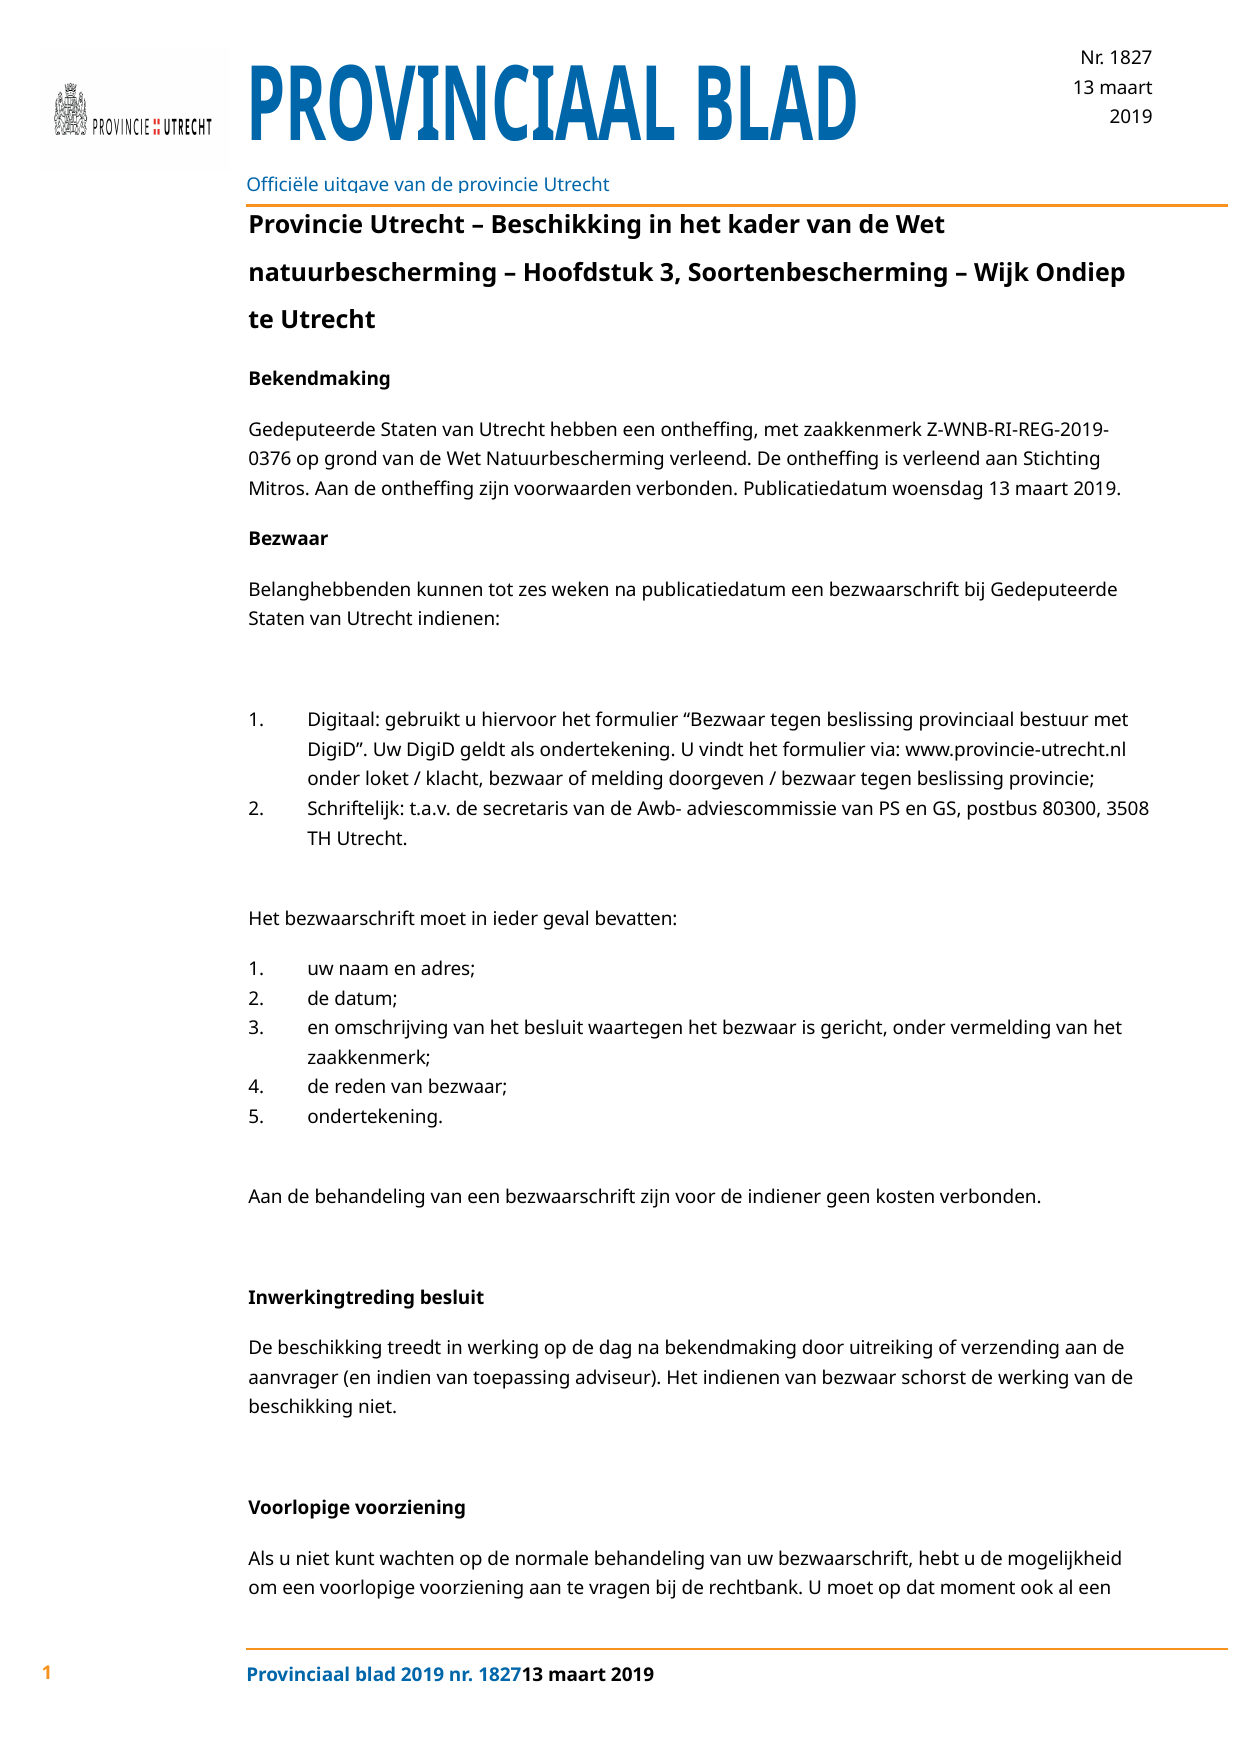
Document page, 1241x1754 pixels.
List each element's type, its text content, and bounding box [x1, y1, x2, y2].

text Bekendmaking [248, 366, 1152, 391]
text Provincie Utrecht – Beschikking in het kader van de Wet natuurbescherming – Hoofdstuk 3, Soortenbescherming – Wijk Ondiep te Utrecht [248, 207, 1152, 336]
text Gedeputeerde Staten van Utrecht hebben een ontheffing, met zaakkenmerk Z-WNB-RI-REG-2019-0376 op grond van de Wet Natuurbescherming verleend. De ontheffing is verleend aan Stichting Mitros. Aan de ontheffing zijn voorwaarden verbonden. Publicatiedatum woensdag 13 maart 2019. [248, 416, 1152, 501]
list de reden van bezwaar; [248, 1073, 1152, 1099]
list Schriftelijk: t.a.v. de secretaris van de Awb- adviescommissie van PS en GS, postbus 80300, 3508 TH Utrecht. [248, 795, 1152, 850]
picture [41, 47, 231, 172]
text Bezwaar [248, 526, 1152, 551]
text Het bezwaarschrift moet in ieder geval bevatten: [248, 905, 1152, 930]
text Als u niet kunt wachten op de normale behandeling van uw bezwaarschrift, hebt u de mogelijkheid om een voorlopige voorziening aan te vragen bij de rechtbank. U moet op dat moment ook al een [248, 1545, 1152, 1600]
text Voorlopige voorziening [248, 1494, 1152, 1520]
list Digitaal: gebruikt u hiervoor het formulier “Bezwaar tegen beslissing provinciaal bestuur met DigiD”. Uw DigiD geldt als ondertekening. U vindt het formulier via: www.provincie-utrecht.nl onder loket / klacht, bezwaar of melding doorgeven / bezwaar tegen beslissing provincie; [248, 706, 1152, 791]
text Belanghebbenden kunnen tot zes weken na publicatiedatum een bezwaarschrift bij Gedeputeerde Staten van Utrecht indienen: [248, 576, 1152, 631]
list de datum; [248, 985, 1152, 1010]
list uw naam en adres; [248, 955, 1152, 981]
list ondertekening. [248, 1103, 1152, 1129]
text Aan de behandeling van een bezwaarschrift zijn voor de indiener geen kosten verbonden. [248, 1183, 1152, 1209]
list en omschrijving van het besluit waartegen het bezwaar is gericht, onder vermelding van het zaakkenmerk; [248, 1014, 1152, 1069]
text Inwerkingtreding besluit [248, 1284, 1152, 1309]
text De beschikking treedt in werking op de dag na bekendmaking door uitreiking of verzending aan de aanvrager (en indien van toepassing adviseur). Het indienen van bezwaar schorst de werking van de beschikking niet. [248, 1334, 1152, 1419]
